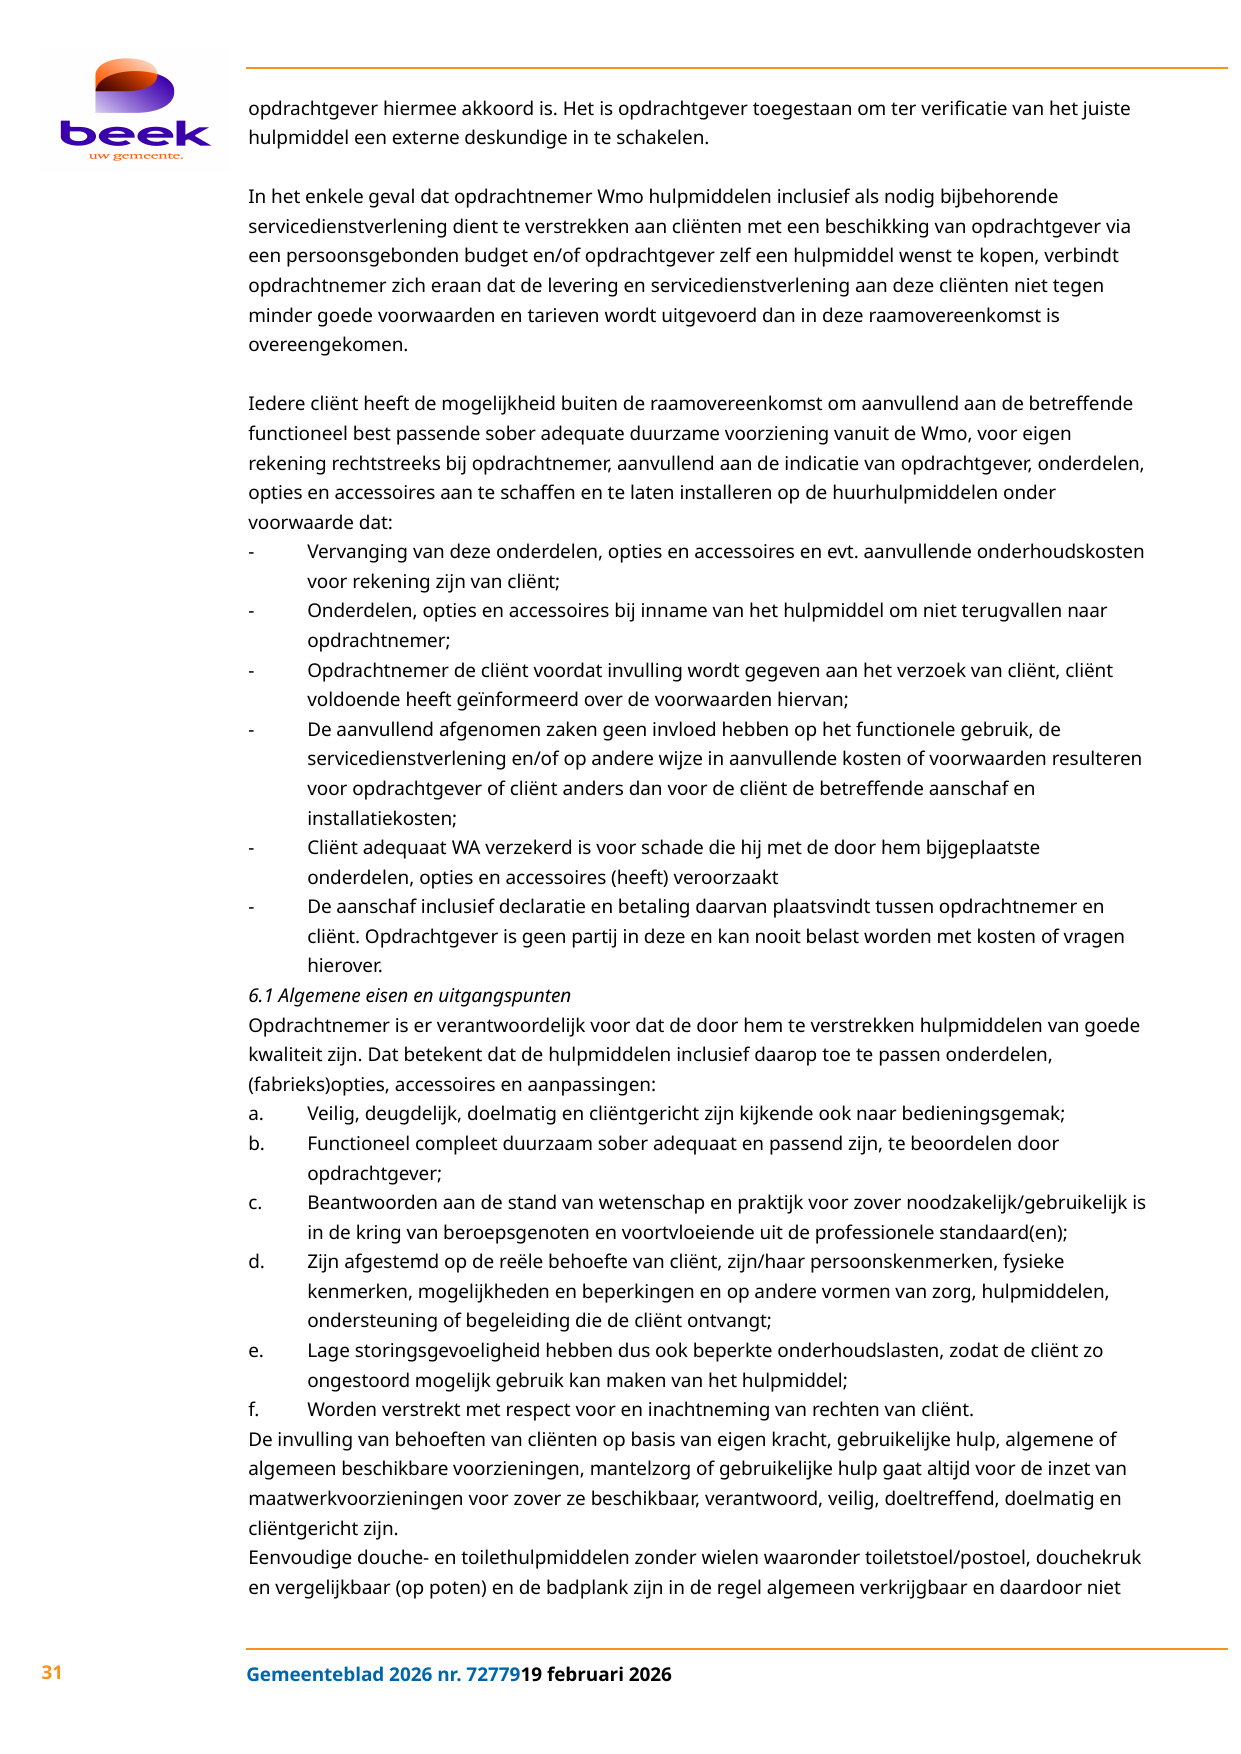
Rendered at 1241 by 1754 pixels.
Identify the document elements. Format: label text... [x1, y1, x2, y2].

text In het enkele geval dat opdrachtnemer Wmo hulpmiddelen inclusief als nodig bijbehorende servicedienstverlening dient te verstrekken aan cliënten met een beschikking van opdrachtgever via een persoonsgebonden budget en/of opdrachtgever zelf een hulpmiddel wenst te kopen, verbindt opdrachtnemer zich eraan dat de levering en servicedienstverlening aan deze cliënten niet tegen minder goede voorwaarden en tarieven wordt uitgevoerd dan in deze raamovereenkomst is overeengekomen. [248, 183, 1152, 357]
list Functioneel compleet duurzaam sober adequaat en passend zijn, te beoordelen door opdrachtgever; [248, 1130, 1152, 1186]
list De aanvullend afgenomen zaken geen invloed hebben op het functionele gebruik, de servicedienstverlening en/of op andere wijze in aanvullende kosten of voorwaarden resulteren voor opdrachtgever of cliënt anders dan voor de cliënt de betreffende aanschaf en installatiekosten; [248, 716, 1152, 831]
picture [41, 47, 231, 172]
list Onderdelen, opties en accessoires bij inname van het hulpmiddel om niet terugvallen naar opdrachtnemer; [248, 598, 1152, 653]
list Vervanging van deze onderdelen, opties en accessoires en evt. aanvullende onderhoudskosten voor rekening zijn van cliënt; [248, 538, 1152, 594]
text Opdrachtnemer is er verantwoordelijk voor dat de door hem te verstrekken hulpmiddelen van goede kwaliteit zijn. Dat betekent dat de hulpmiddelen inclusief daarop toe te passen onderdelen, (fabrieks)opties, accessoires en aanpassingen: [248, 1012, 1152, 1097]
list Opdrachtnemer de cliënt voordat invulling wordt gegeven aan het verzoek van cliënt, cliënt voldoende heeft geïnformeerd over de voorwaarden hiervan; [248, 657, 1152, 712]
text opdrachtgever hiermee akkoord is. Het is opdrachtgever toegestaan om ter verificatie van het juiste hulpmiddel een externe deskundige in te schakelen. [248, 95, 1152, 150]
list Cliënt adequaat WA verzekerd is voor schade die hij met de door hem bijgeplaatste onderdelen, opties en accessoires (heeft) veroorzaakt [248, 834, 1152, 890]
list Zijn afgestemd op de reële behoefte van cliënt, zijn/haar persoonskenmerken, fysieke kenmerken, mogelijkheden en beperkingen en op andere vormen van zorg, hulpmiddelen, ondersteuning of begeleiding die de cliënt ontvangt; [248, 1248, 1152, 1333]
list De aanschaf inclusief declaratie en betaling daarvan plaatsvindt tussen opdrachtnemer en cliënt. Opdrachtgever is geen partij in deze en kan nooit belast worden met kosten of vragen hierover. [248, 893, 1152, 978]
list Veilig, deugdelijk, doelmatig en cliëntgericht zijn kijkende ook naar bedieningsgemak; [248, 1101, 1152, 1126]
text Iedere cliënt heeft de mogelijkheid buiten de raamovereenkomst om aanvullend aan de betreffende functioneel best passende sober adequate duurzame voorziening vanuit de Wmo, voor eigen rekening rechtstreeks bij opdrachtnemer, aanvullend aan de indicatie van opdrachtgever, onderdelen, opties en accessoires aan te schaffen en te laten installeren op de huurhulpmiddelen onder voorwaarde dat: [248, 391, 1152, 535]
list Beantwoorden aan de stand van wetenschap en praktijk voor zover noodzakelijk/gebruikelijk is in de kring van beroepsgenoten en voortvloeiende uit de professionele standaard(en); [248, 1189, 1152, 1245]
text Eenvoudige douche- en toilethulpmiddelen zonder wielen waaronder toiletstoel/postoel, douchekruk en vergelijkbaar (op poten) en de badplank zijn in de regel algemeen verkrijgbaar en daardoor niet [248, 1544, 1152, 1600]
text 6.1 Algemene eisen en uitgangspunten [248, 982, 1152, 1008]
list Worden verstrekt met respect voor en inachtneming van rechten van cliënt. [248, 1396, 1152, 1422]
list Lage storingsgevoeligheid hebben dus ook beperkte onderhoudslasten, zodat de cliënt zo ongestoord mogelijk gebruik kan maken van het hulpmiddel; [248, 1337, 1152, 1393]
text De invulling van behoeften van cliënten op basis van eigen kracht, gebruikelijke hulp, algemene of algemeen beschikbare voorzieningen, mantelzorg of gebruikelijke hulp gaat altijd voor de inzet van maatwerkvoorzieningen voor zover ze beschikbaar, verantwoord, veilig, doeltreffend, doelmatig en cliëntgericht zijn. [248, 1426, 1152, 1541]
